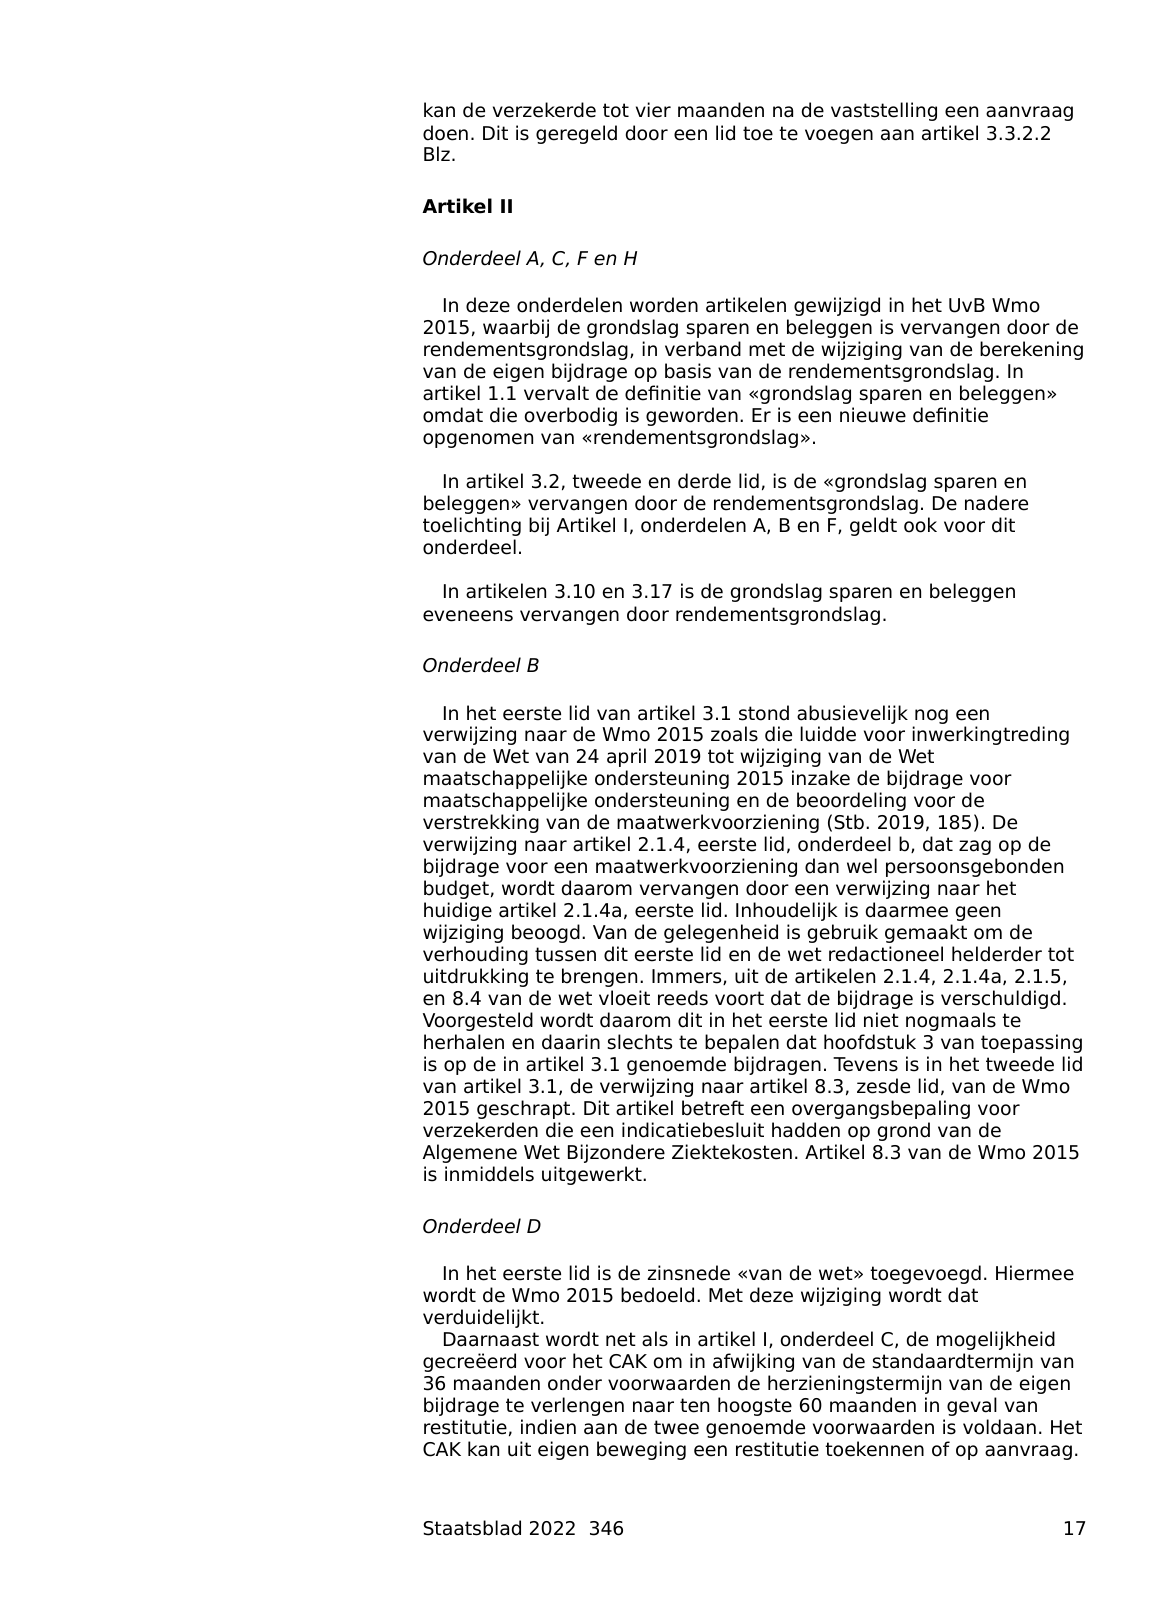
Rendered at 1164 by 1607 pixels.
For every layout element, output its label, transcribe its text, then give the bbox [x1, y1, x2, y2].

text In deze onderdelen worden artikelen gewijzigd in het UvB Wmo 2015, waarbij de grondslag sparen en beleggen is vervangen door de rendementsgrondslag, in verband met de wijziging van de berekening van de eigen bijdrage op basis van de rendementsgrondslag. In artikel 1.1 vervalt de definitie van «grondslag sparen en beleggen» omdat die overbodig is geworden. Er is een nieuwe definitie opgenomen van «rendementsgrondslag». [422, 295, 1087, 449]
text In artikel 3.2, tweede en derde lid, is de «grondslag sparen en beleggen» vervangen door de rendementsgrondslag. De nadere toelichting bij Artikel I, onderdelen A, B en F, geldt ook voor dit onderdeel. [422, 471, 1087, 559]
text kan de verzekerde tot vier maanden na de vaststelling een aanvraag doen. Dit is geregeld door een lid toe te voegen aan artikel 3.3.2.2 Blz. [422, 100, 1087, 166]
text In het eerste lid van artikel 3.1 stond abusievelijk nog een verwijzing naar de Wmo 2015 zoals die luidde voor inwerkingtreding van de Wet van 24 april 2019 tot wijziging van de Wet maatschappelijke ondersteuning 2015 inzake de bijdrage voor maatschappelijke ondersteuning en de beoordeling voor de verstrekking van de maatwerkvoorziening (Stb. 2019, 185). De verwijzing naar artikel 2.1.4, eerste lid, onderdeel b, dat zag op de bijdrage voor een maatwerkvoorziening dan wel persoonsgebonden budget, wordt daarom vervangen door een verwijzing naar het huidige artikel 2.1.4a, eerste lid. Inhoudelijk is daarmee geen wijziging beoogd. Van de gelegenheid is gebruik gemaakt om de verhouding tussen dit eerste lid en de wet redactioneel helderder tot uitdrukking te brengen. Immers, uit de artikelen 2.1.4, 2.1.4a, 2.1.5, en 8.4 van de wet vloeit reeds voort dat de bijdrage is verschuldigd. Voorgesteld wordt daarom dit in het eerste lid niet nogmaals te herhalen en daarin slechts te bepalen dat hoofdstuk 3 van toepassing is op de in artikel 3.1 genoemde bijdragen. Tevens is in het tweede lid van artikel 3.1, de verwijzing naar artikel 8.3, zesde lid, van de Wmo 2015 geschrapt. Dit artikel betreft een overgangsbepaling voor verzekerden die een indicatiebesluit hadden op grond van de Algemene Wet Bijzondere Ziektekosten. Artikel 8.3 van de Wmo 2015 is inmiddels uitgewerkt. [422, 702, 1087, 1186]
subtitle Onderdeel D [422, 1216, 1087, 1238]
subtitle Artikel II [422, 196, 1087, 218]
subtitle Onderdeel B [422, 655, 1087, 677]
subtitle Onderdeel A, C, F en H [422, 248, 1087, 270]
text In artikelen 3.10 en 3.17 is de grondslag sparen en beleggen eveneens vervangen door rendementsgrondslag. [422, 581, 1087, 625]
text Daarnaast wordt net als in artikel I, onderdeel C, de mogelijkheid gecreëerd voor het CAK om in afwijking van de standaardtermijn van 36 maanden onder voorwaarden de herzieningstermijn van de eigen bijdrage te verlengen naar ten hoogste 60 maanden in geval van restitutie, indien aan de twee genoemde voorwaarden is voldaan. Het CAK kan uit eigen beweging een restitutie toekennen of op aanvraag. [422, 1329, 1087, 1461]
text In het eerste lid is de zinsnede «van de wet» toegevoegd. Hiermee wordt de Wmo 2015 bedoeld. Met deze wijziging wordt dat verduidelijkt. [422, 1263, 1087, 1329]
